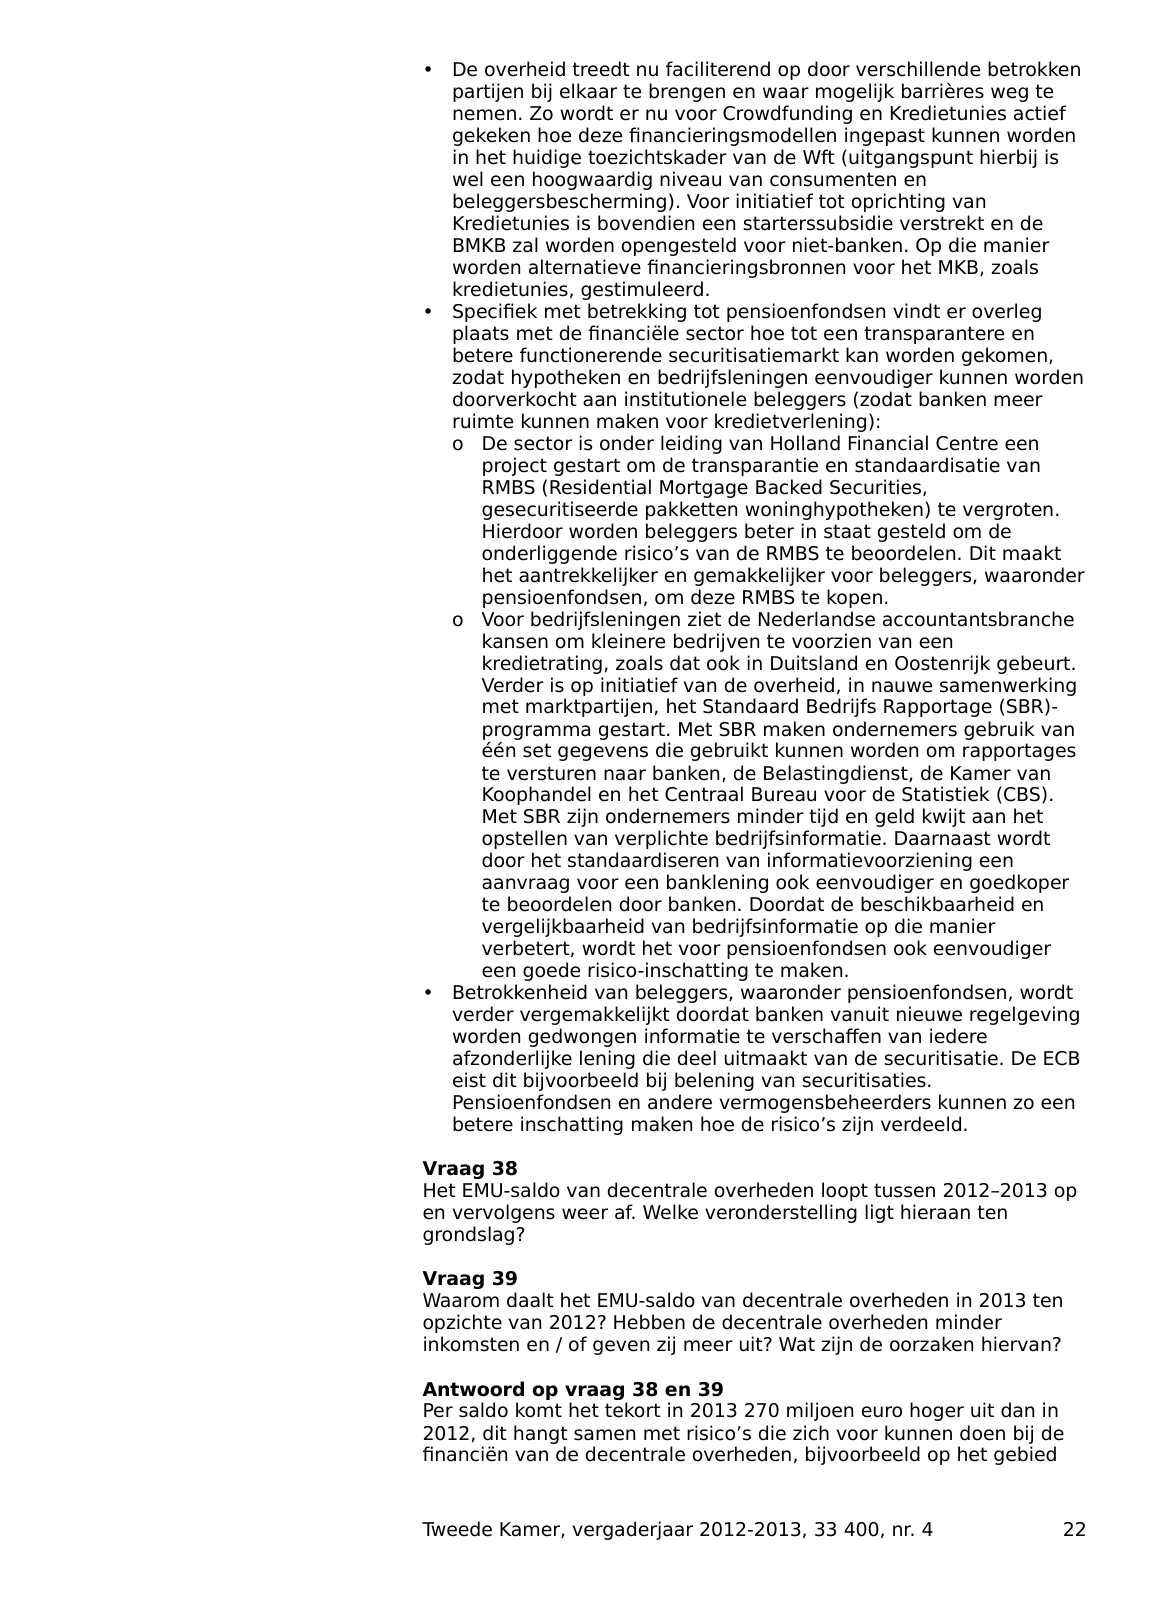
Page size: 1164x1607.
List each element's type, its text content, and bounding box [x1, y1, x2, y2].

text Vraag 39 [422, 1268, 1087, 1290]
text Per saldo komt het tekort in 2013 270 miljoen euro hoger uit dan in 2012, dit hangt samen met risico’s die zich voor kunnen doen bij de financiën van de decentrale overheden, bijvoorbeeld op het gebied [422, 1400, 1087, 1466]
text • Specifiek met betrekking tot pensioenfondsen vindt er overleg plaats met de financiële sector hoe tot een transparantere en betere functionerende securitisatiemarkt kan worden gekomen, zodat hypotheken en bedrijfsleningen eenvoudiger kunnen worden doorverkocht aan institutionele beleggers (zodat banken meer ruimte kunnen maken voor kredietverlening): [422, 301, 1087, 433]
text Vraag 38 [422, 1158, 1087, 1180]
text • Betrokkenheid van beleggers, waaronder pensioenfondsen, wordt verder vergemakkelijkt doordat banken vanuit nieuwe regelgeving worden gedwongen informatie te verschaffen van iedere afzonderlijke lening die deel uitmaakt van de securitisatie. De ECB eist dit bijvoorbeeld bij belening van securitisaties. Pensioenfondsen en andere vermogensbeheerders kunnen zo een betere inschatting maken hoe de risico’s zijn verdeeld. [422, 982, 1087, 1136]
text • De overheid treedt nu faciliterend op door verschillende betrokken partijen bij elkaar te brengen en waar mogelijk barrières weg te nemen. Zo wordt er nu voor Crowdfunding en Kredietunies actief gekeken hoe deze financieringsmodellen ingepast kunnen worden in het huidige toezichtskader van de Wft (uitgangspunt hierbij is wel een hoogwaardig niveau van consumenten en beleggersbescherming). Voor initiatief tot oprichting van Kredietunies is bovendien een starterssubsidie verstrekt en de BMKB zal worden opengesteld voor niet-banken. Op die manier worden alternatieve financieringsbronnen voor het MKB, zoals kredietunies, gestimuleerd. [422, 59, 1087, 301]
text Waarom daalt het EMU-saldo van decentrale overheden in 2013 ten opzichte van 2012? Hebben de decentrale overheden minder inkomsten en / of geven zij meer uit? Wat zijn de oorzaken hiervan? [422, 1290, 1087, 1356]
text o De sector is onder leiding van Holland Financial Centre een project gestart om de transparantie en standaardisatie van RMBS (Residential Mortgage Backed Securities, gesecuritiseerde pakketten woninghypotheken) te vergroten. Hierdoor worden beleggers beter in staat gesteld om de onderliggende risico’s van de RMBS te beoordelen. Dit maakt het aantrekkelijker en gemakkelijker voor beleggers, waaronder pensioenfondsen, om deze RMBS te kopen. [452, 433, 1087, 608]
text Het EMU-saldo van decentrale overheden loopt tussen 2012–2013 op en vervolgens weer af. Welke veronderstelling ligt hieraan ten grondslag? [422, 1180, 1087, 1246]
text Antwoord op vraag 38 en 39 [422, 1378, 1087, 1400]
text o Voor bedrijfsleningen ziet de Nederlandse accountantsbranche kansen om kleinere bedrijven te voorzien van een kredietrating, zoals dat ook in Duitsland en Oostenrijk gebeurt. Verder is op initiatief van de overheid, in nauwe samenwerking met marktpartijen, het Standaard Bedrijfs Rapportage (SBR)-programma gestart. Met SBR maken ondernemers gebruik van één set gegevens die gebruikt kunnen worden om rapportages te versturen naar banken, de Belastingdienst, de Kamer van Koophandel en het Centraal Bureau voor de Statistiek (CBS). Met SBR zijn ondernemers minder tijd en geld kwijt aan het opstellen van verplichte bedrijfsinformatie. Daarnaast wordt door het standaardiseren van informatievoorziening een aanvraag voor een banklening ook eenvoudiger en goedkoper te beoordelen door banken. Doordat de beschikbaarheid en vergelijkbaarheid van bedrijfsinformatie op die manier verbetert, wordt het voor pensioenfondsen ook eenvoudiger een goede risico-inschatting te maken. [452, 608, 1087, 982]
